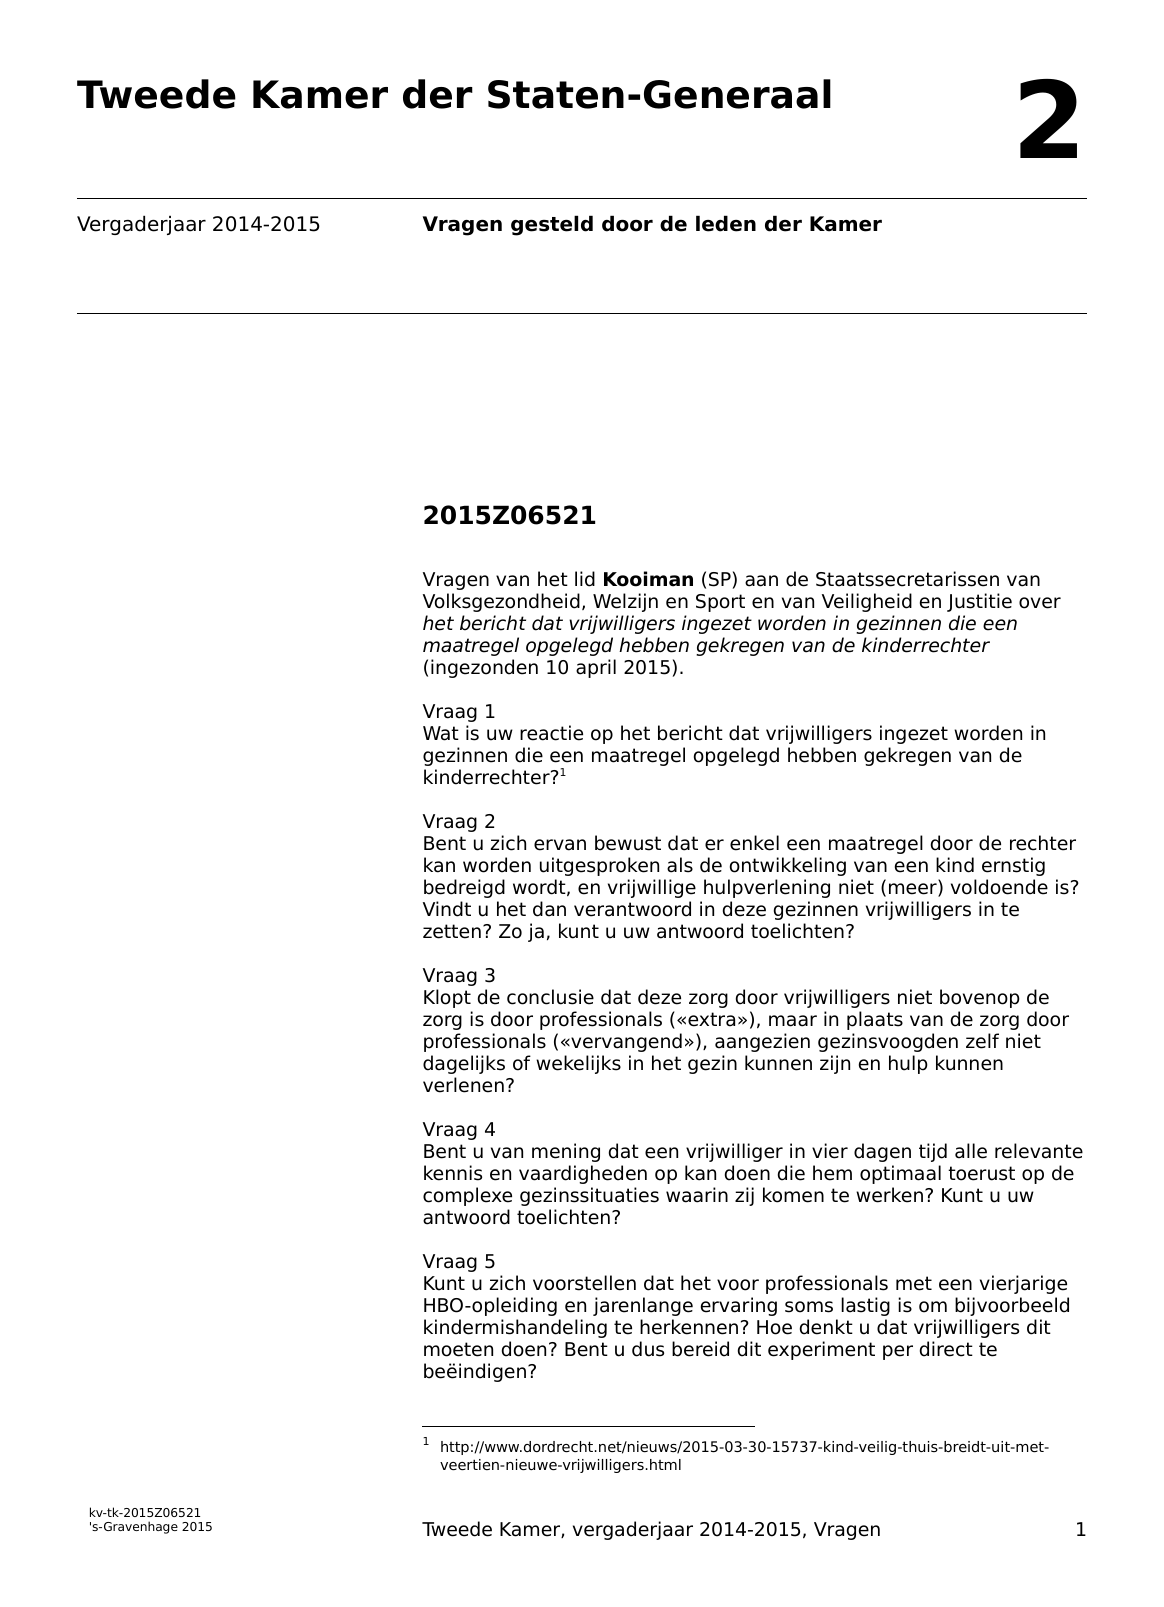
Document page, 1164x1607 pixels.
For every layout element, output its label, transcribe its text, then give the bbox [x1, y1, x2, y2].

text Vraag 1 [422, 701, 1087, 723]
text Klopt de conclusie dat deze zorg door vrijwilligers niet bovenop de zorg is door professionals («extra»), maar in plaats van de zorg door professionals («vervangend»), aangezien gezinsvoogden zelf niet dagelijks of wekelijks in het gezin kunnen zijn en hulp kunnen verlenen? [422, 987, 1087, 1097]
text kv-tk-2015Z06521 [88, 1506, 323, 1520]
table_header 2 [886, 59, 1087, 198]
text http://www.dordrecht.net/nieuws/2015-03-30-15737-kind-veilig-thuis-breidt-uit-met-veertien-nieuwe-vrijwilligers.html [422, 1435, 1087, 1474]
text Vraag 2 [422, 811, 1087, 833]
text 2015Z06521 [422, 501, 1087, 531]
text Vraag 5 [422, 1251, 1087, 1273]
text 's-Gravenhage 2015 [88, 1520, 323, 1534]
text Kunt u zich voorstellen dat het voor professionals met een vierjarige HBO-opleiding en jarenlange ervaring soms lastig is om bijvoorbeeld kindermishandeling te herkennen? Hoe denkt u dat vrijwilligers dit moeten doen? Bent u dus bereid dit experiment per direct te beëindigen? [422, 1273, 1087, 1383]
text Bent u van mening dat een vrijwilliger in vier dagen tijd alle relevante kennis en vaardigheden op kan doen die hem optimaal toerust op de complexe gezinssituaties waarin zij komen te werken? Kunt u uw antwoord toelichten? [422, 1141, 1087, 1229]
table_cell Vergaderjaar 2014-2015 [77, 199, 422, 313]
text Bent u zich ervan bewust dat er enkel een maatregel door de rechter kan worden uitgesproken als de ontwikkeling van een kind ernstig bedreigd wordt, en vrijwillige hulpverlening niet (meer) voldoende is? Vindt u het dan verantwoord in deze gezinnen vrijwilligers in te zetten? Zo ja, kunt u uw antwoord toelichten? [422, 833, 1087, 943]
text Vraag 3 [422, 965, 1087, 987]
table_header Tweede Kamer der Staten-Generaal [77, 59, 886, 198]
table_cell Vragen gesteld door de leden der Kamer [422, 199, 1087, 313]
text Vraag 4 [422, 1119, 1087, 1141]
text Wat is uw reactie op het bericht dat vrijwilligers ingezet worden in gezinnen die een maatregel opgelegd hebben gekregen van de kinderrechter? [422, 723, 1087, 789]
text Vragen van het lid Kooiman (SP) aan de Staatssecretarissen van Volksgezondheid, Welzijn en Sport en van Veiligheid en Justitie over het bericht dat vrijwilligers ingezet worden in gezinnen die een maatregel opgelegd hebben gekregen van de kinderrechter (ingezonden 10 april 2015). [422, 569, 1087, 679]
